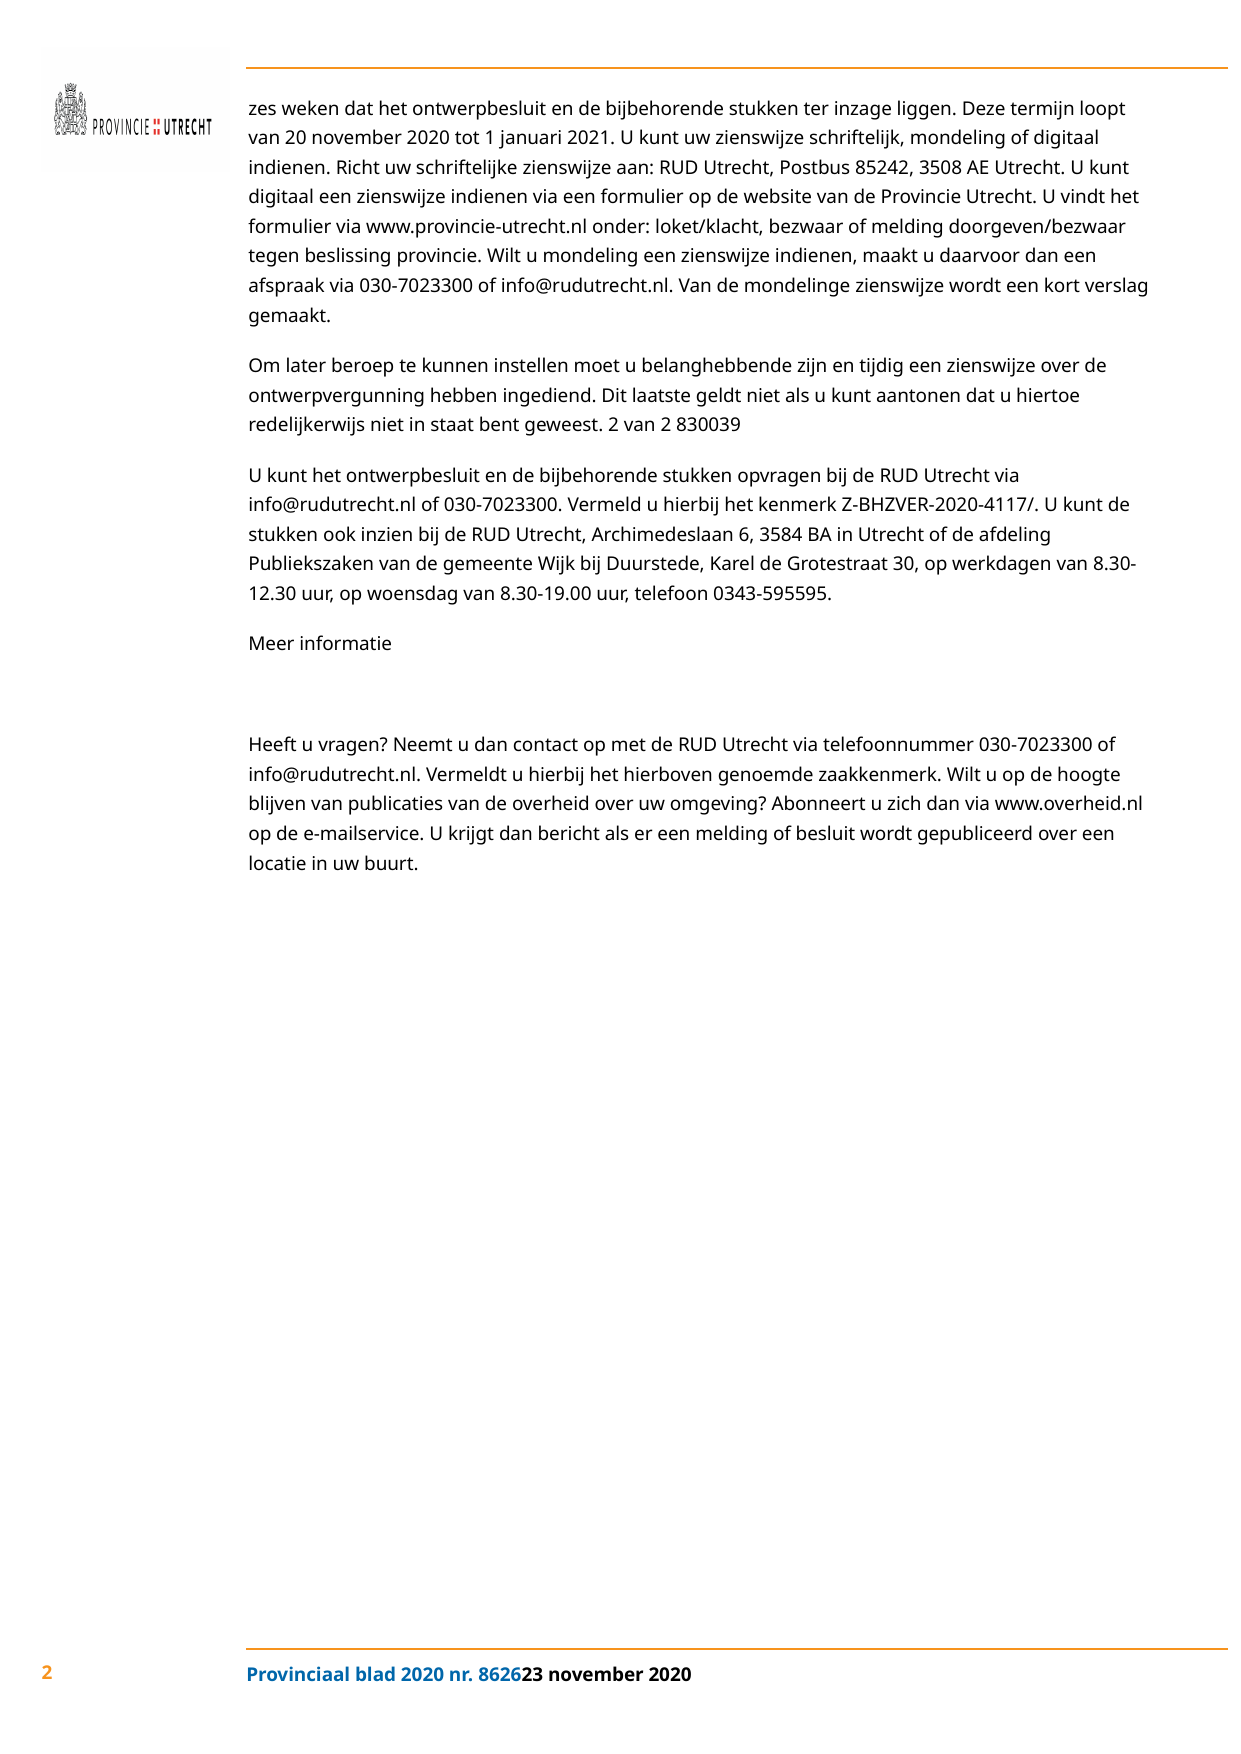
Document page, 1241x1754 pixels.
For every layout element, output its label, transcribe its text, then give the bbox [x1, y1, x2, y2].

text U kunt het ontwerpbesluit en de bijbehorende stukken opvragen bij de RUD Utrecht via info@rudutrecht.nl of 030-7023300. Vermeld u hierbij het kenmerk Z-BHZVER-2020-4117/. U kunt de stukken ook inzien bij de RUD Utrecht, Archimedeslaan 6, 3584 BA in Utrecht of de afdeling Publiekszaken van de gemeente Wijk bij Duurstede, Karel de Grotestraat 30, op werkdagen van 8.30-12.30 uur, op woensdag van 8.30-19.00 uur, telefoon 0343-595595. [248, 462, 1152, 606]
text zes weken dat het ontwerpbesluit en de bijbehorende stukken ter inzage liggen. Deze termijn loopt van 20 november 2020 tot 1 januari 2021. U kunt uw zienswijze schriftelijk, mondeling of digitaal indienen. Richt uw schriftelijke zienswijze aan: RUD Utrecht, Postbus 85242, 3508 AE Utrecht. U kunt digitaal een zienswijze indienen via een formulier op de website van de Provincie Utrecht. U vindt het formulier via www.provincie-utrecht.nl onder: loket/klacht, bezwaar of melding doorgeven/bezwaar tegen beslissing provincie. Wilt u mondeling een zienswijze indienen, maakt u daarvoor dan een afspraak via 030-7023300 of info@rudutrecht.nl. Van de mondelinge zienswijze wordt een kort verslag gemaakt. [248, 95, 1152, 328]
text Meer informatie [248, 631, 1152, 656]
text Heeft u vragen? Neemt u dan contact op met de RUD Utrecht via telefoonnummer 030-7023300 of info@rudutrecht.nl. Vermeldt u hierbij het hierboven genoemde zaakkenmerk. Wilt u op de hoogte blijven van publicaties van de overheid over uw omgeving? Abonneert u zich dan via www.overheid.nl op de e-mailservice. U krijgt dan bericht als er een melding of besluit wordt gepubliceerd over een locatie in uw buurt. [248, 731, 1152, 876]
text Om later beroep te kunnen instellen moet u belanghebbende zijn en tijdig een zienswijze over de ontwerpvergunning hebben ingediend. Dit laatste geldt niet als u kunt aantonen dat u hiertoe redelijkerwijs niet in staat bent geweest. 2 van 2 830039 [248, 352, 1152, 437]
picture [41, 47, 231, 172]
